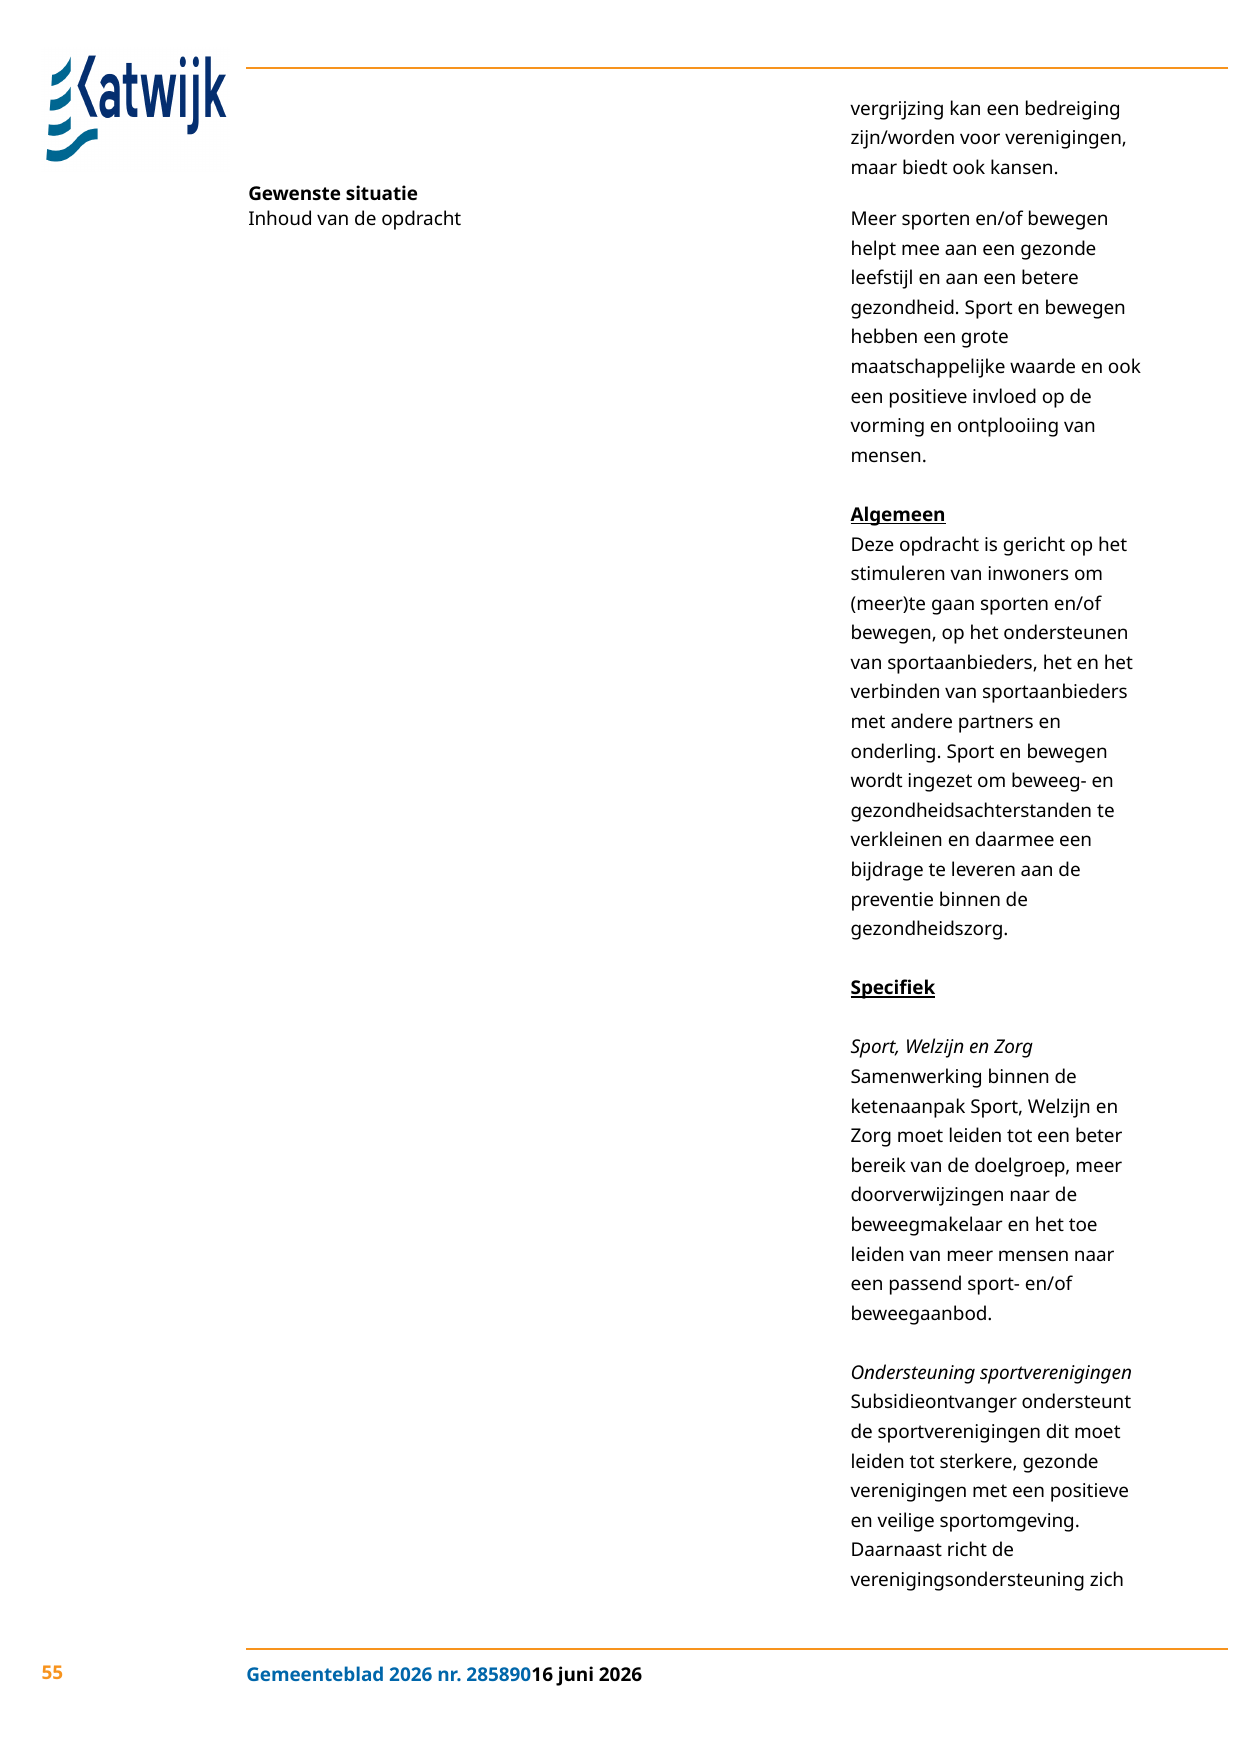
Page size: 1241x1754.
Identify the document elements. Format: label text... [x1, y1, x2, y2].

table_cell Gewenste situatie [248, 180, 1152, 205]
table_cell Meer sporten en/of bewegen helpt mee aan een gezonde leefstijl en aan een betere gezondheid. Sport en bewegen hebben een grote maatschappelijke waarde en ook een positieve invloed op de vorming en ontplooiing van mensen. Algemeen Deze opdracht is gericht op het stimuleren van inwoners om (meer)te gaan sporten en/of bewegen, op het ondersteunen van sportaanbieders, het en het verbinden van sportaanbieders met andere partners en onderling. Sport en bewegen wordt ingezet om beweeg- en gezondheidsachterstanden te verkleinen en daarmee een bijdrage te leveren aan de preventie binnen de gezondheidszorg. Specifiek Sport, Welzijn en Zorg Samenwerking binnen de ketenaanpak Sport, Welzijn en Zorg moet leiden tot een beter bereik van de doelgroep, meer doorverwijzingen naar de beweegmakelaar en het toe leiden van meer mensen naar een passend sport- en/of beweegaanbod. Ondersteuning sportverenigingen Subsidieontvanger ondersteunt de sportverenigingen dit moet leiden tot sterkere, gezonde verenigingen met een positieve en veilige sportomgeving. Daarnaast richt de verenigingsondersteuning zich [850, 205, 1152, 1592]
table_cell vergrijzing kan een bedreiging zijn/worden voor verenigingen, maar biedt ook kansen. [850, 95, 1152, 180]
table_cell Inhoud van de opdracht [248, 205, 850, 1592]
picture [41, 47, 231, 172]
table_cell [248, 95, 850, 180]
